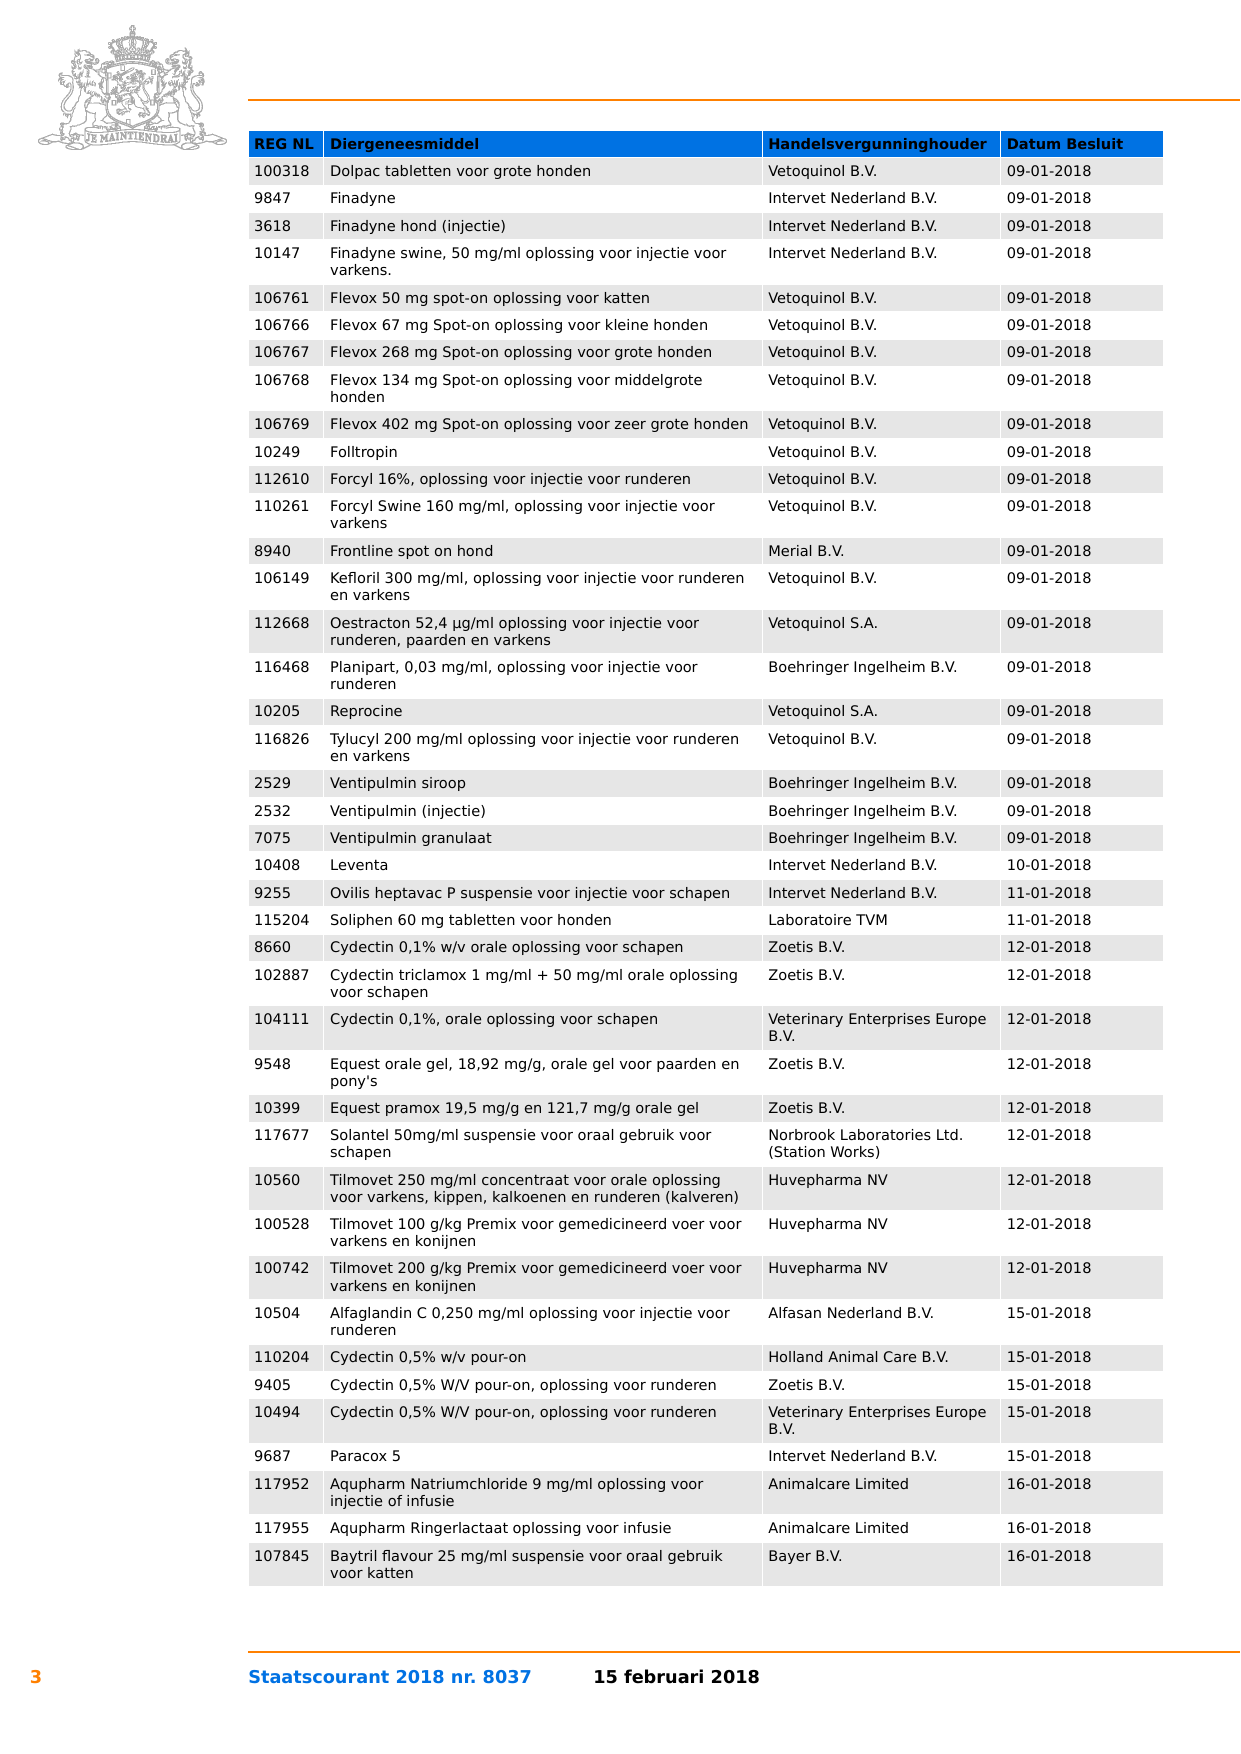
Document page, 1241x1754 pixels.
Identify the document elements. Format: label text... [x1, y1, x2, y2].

table_cell Cydectin 0,1% w/v orale oplossing voor schapen [324, 935, 762, 961]
table_cell 12-01-2018 [1001, 1123, 1163, 1166]
table_cell 3618 [249, 213, 323, 239]
table_cell 09-01-2018 [1001, 241, 1163, 284]
table_cell 16-01-2018 [1001, 1515, 1163, 1542]
table_cell Alfaglandin C 0,250 mg/ml oplossing voor injectie voor runderen [324, 1300, 762, 1343]
table_cell Flevox 134 mg Spot-on oplossing voor middelgrote honden [324, 367, 762, 410]
table_cell 102887 [249, 962, 323, 1005]
table_cell 112668 [249, 610, 323, 653]
table_cell 117952 [249, 1471, 323, 1514]
table_cell 15-01-2018 [1001, 1345, 1163, 1371]
table_cell Intervet Nederland B.V. [763, 880, 1000, 906]
table_cell Veterinary Enterprises Europe B.V. [763, 1006, 1000, 1050]
table_cell Aqupharm Natriumchloride 9 mg/ml oplossing voor injectie of infusie [324, 1471, 762, 1514]
table_cell 09-01-2018 [1001, 654, 1163, 697]
table_cell 16-01-2018 [1001, 1471, 1163, 1514]
table_cell Vetoquinol S.A. [763, 610, 1000, 653]
table_cell Folltropin [324, 439, 762, 465]
table_cell Animalcare Limited [763, 1515, 1000, 1542]
table_cell Vetoquinol S.A. [763, 699, 1000, 725]
table_cell 12-01-2018 [1001, 1256, 1163, 1299]
table_cell Vetoquinol B.V. [763, 494, 1000, 537]
table_cell 7075 [249, 825, 323, 851]
table_cell 104111 [249, 1006, 323, 1050]
table_cell Dolpac tabletten voor grote honden [324, 158, 762, 185]
table_cell 16-01-2018 [1001, 1543, 1163, 1586]
table_cell 09-01-2018 [1001, 538, 1163, 564]
table_cell 09-01-2018 [1001, 770, 1163, 797]
table_cell 10560 [249, 1167, 323, 1210]
table_cell Zoetis B.V. [763, 962, 1000, 1005]
table_cell Huvepharma NV [763, 1211, 1000, 1255]
table_cell 09-01-2018 [1001, 285, 1163, 311]
table_cell Flevox 50 mg spot-on oplossing voor katten [324, 285, 762, 311]
table_cell Tilmovet 100 g/kg Premix voor gemedicineerd voer voor varkens en konijnen [324, 1211, 762, 1255]
table_cell Alfasan Nederland B.V. [763, 1300, 1000, 1343]
table_cell 10494 [249, 1399, 323, 1443]
table_cell 12-01-2018 [1001, 1211, 1163, 1255]
table_cell Vetoquinol B.V. [763, 565, 1000, 609]
table_cell 9687 [249, 1444, 323, 1470]
table_cell 09-01-2018 [1001, 825, 1163, 851]
table_cell 117677 [249, 1123, 323, 1166]
table_cell Soliphen 60 mg tabletten voor honden [324, 907, 762, 934]
table_cell Vetoquinol B.V. [763, 466, 1000, 493]
table_cell Vetoquinol B.V. [763, 367, 1000, 410]
table_cell 09-01-2018 [1001, 610, 1163, 653]
table_cell 10205 [249, 699, 323, 725]
table_cell Finadyne hond (injectie) [324, 213, 762, 239]
table_cell Tilmovet 200 g/kg Premix voor gemedicineerd voer voor varkens en konijnen [324, 1256, 762, 1299]
table_cell 116468 [249, 654, 323, 697]
table_cell 09-01-2018 [1001, 340, 1163, 366]
table_cell Vetoquinol B.V. [763, 285, 1000, 311]
table_cell Ovilis heptavac P suspensie voor injectie voor schapen [324, 880, 762, 906]
table_cell Cydectin 0,5% W/V pour-on, oplossing voor runderen [324, 1399, 762, 1443]
table_cell 100318 [249, 158, 323, 185]
table_cell Ventipulmin siroop [324, 770, 762, 797]
table_cell 12-01-2018 [1001, 1167, 1163, 1210]
table_cell 9548 [249, 1051, 323, 1094]
table_cell Boehringer Ingelheim B.V. [763, 770, 1000, 797]
table_cell Leventa [324, 853, 762, 879]
table_cell 10249 [249, 439, 323, 465]
table_cell 09-01-2018 [1001, 411, 1163, 438]
table_cell 9255 [249, 880, 323, 906]
table_cell Equest pramox 19,5 mg/g en 121,7 mg/g orale gel [324, 1095, 762, 1122]
table_cell 12-01-2018 [1001, 1051, 1163, 1094]
table_cell Intervet Nederland B.V. [763, 186, 1000, 212]
table_cell 106768 [249, 367, 323, 410]
table_cell 15-01-2018 [1001, 1372, 1163, 1398]
table_cell 15-01-2018 [1001, 1444, 1163, 1470]
table_cell 10399 [249, 1095, 323, 1122]
table_cell Aqupharm Ringerlactaat oplossing voor infusie [324, 1515, 762, 1542]
table_cell Baytril flavour 25 mg/ml suspensie voor oraal gebruik voor katten [324, 1543, 762, 1586]
table_cell Huvepharma NV [763, 1256, 1000, 1299]
table_cell 09-01-2018 [1001, 699, 1163, 725]
table_cell 106761 [249, 285, 323, 311]
table_cell 12-01-2018 [1001, 962, 1163, 1005]
table_cell 12-01-2018 [1001, 1006, 1163, 1050]
table_cell Holland Animal Care B.V. [763, 1345, 1000, 1371]
table_cell Solantel 50mg/ml suspensie voor oraal gebruik voor schapen [324, 1123, 762, 1166]
table_cell 10504 [249, 1300, 323, 1343]
table_cell Intervet Nederland B.V. [763, 213, 1000, 239]
table_cell Finadyne [324, 186, 762, 212]
table_cell 11-01-2018 [1001, 907, 1163, 934]
table_cell 106149 [249, 565, 323, 609]
table_cell 09-01-2018 [1001, 726, 1163, 769]
table_cell 106766 [249, 312, 323, 339]
table_cell Frontline spot on hond [324, 538, 762, 564]
table_cell 09-01-2018 [1001, 466, 1163, 493]
table_cell Boehringer Ingelheim B.V. [763, 798, 1000, 824]
table_header Handelsvergunninghouder [763, 131, 1000, 157]
table_cell Ventipulmin granulaat [324, 825, 762, 851]
table_cell Finadyne swine, 50 mg/ml oplossing voor injectie voor varkens. [324, 241, 762, 284]
table_cell Zoetis B.V. [763, 935, 1000, 961]
table_cell 117955 [249, 1515, 323, 1542]
table_cell Forcyl Swine 160 mg/ml, oplossing voor injectie voor varkens [324, 494, 762, 537]
table_cell 10147 [249, 241, 323, 284]
table_cell Vetoquinol B.V. [763, 411, 1000, 438]
table_cell 100742 [249, 1256, 323, 1299]
table_cell 9847 [249, 186, 323, 212]
table_cell 09-01-2018 [1001, 798, 1163, 824]
table_cell 116826 [249, 726, 323, 769]
table_cell Ventipulmin (injectie) [324, 798, 762, 824]
table_cell Intervet Nederland B.V. [763, 853, 1000, 879]
table_cell Oestracton 52,4 µg/ml oplossing voor injectie voor runderen, paarden en varkens [324, 610, 762, 653]
table_cell Cydectin 0,5% w/v pour-on [324, 1345, 762, 1371]
table_cell Veterinary Enterprises Europe B.V. [763, 1399, 1000, 1443]
table_cell Planipart, 0,03 mg/ml, oplossing voor injectie voor runderen [324, 654, 762, 697]
table_cell 2529 [249, 770, 323, 797]
table_header Diergeneesmiddel [324, 131, 762, 157]
table_cell Flevox 402 mg Spot-on oplossing voor zeer grote honden [324, 411, 762, 438]
table_cell Vetoquinol B.V. [763, 158, 1000, 185]
table_cell Kefloril 300 mg/ml, oplossing voor injectie voor runderen en varkens [324, 565, 762, 609]
table_cell 110204 [249, 1345, 323, 1371]
table_cell Tylucyl 200 mg/ml oplossing voor injectie voor runderen en varkens [324, 726, 762, 769]
table_cell 110261 [249, 494, 323, 537]
table_cell Zoetis B.V. [763, 1051, 1000, 1094]
table_cell Vetoquinol B.V. [763, 340, 1000, 366]
table_cell Equest orale gel, 18,92 mg/g, orale gel voor paarden en pony's [324, 1051, 762, 1094]
table_cell 10-01-2018 [1001, 853, 1163, 879]
table_cell Animalcare Limited [763, 1471, 1000, 1514]
table_cell Bayer B.V. [763, 1543, 1000, 1586]
table_cell 112610 [249, 466, 323, 493]
table_cell Boehringer Ingelheim B.V. [763, 825, 1000, 851]
table_cell Laboratoire TVM [763, 907, 1000, 934]
table_cell 9405 [249, 1372, 323, 1398]
table_cell Vetoquinol B.V. [763, 312, 1000, 339]
table_cell 10408 [249, 853, 323, 879]
table_cell Cydectin triclamox 1 mg/ml + 50 mg/ml orale oplossing voor schapen [324, 962, 762, 1005]
table_cell Flevox 268 mg Spot-on oplossing voor grote honden [324, 340, 762, 366]
table_cell Paracox 5 [324, 1444, 762, 1470]
table_cell 09-01-2018 [1001, 494, 1163, 537]
table_cell 09-01-2018 [1001, 367, 1163, 410]
picture [38, 25, 227, 150]
table_cell Cydectin 0,5% W/V pour-on, oplossing voor runderen [324, 1372, 762, 1398]
table_cell 09-01-2018 [1001, 312, 1163, 339]
table_cell 8660 [249, 935, 323, 961]
table_cell 106767 [249, 340, 323, 366]
table_cell Norbrook Laboratories Ltd. (Station Works) [763, 1123, 1000, 1166]
table_header REG NL [249, 131, 323, 157]
table_cell Boehringer Ingelheim B.V. [763, 654, 1000, 697]
table_cell 09-01-2018 [1001, 186, 1163, 212]
table_cell 2532 [249, 798, 323, 824]
table_cell 11-01-2018 [1001, 880, 1163, 906]
table_cell 15-01-2018 [1001, 1399, 1163, 1443]
table_cell Vetoquinol B.V. [763, 439, 1000, 465]
table_cell Intervet Nederland B.V. [763, 1444, 1000, 1470]
table_cell Merial B.V. [763, 538, 1000, 564]
table_cell Reprocine [324, 699, 762, 725]
table_cell 106769 [249, 411, 323, 438]
table_cell 12-01-2018 [1001, 1095, 1163, 1122]
table_cell 09-01-2018 [1001, 565, 1163, 609]
table_cell Forcyl 16%, oplossing voor injectie voor runderen [324, 466, 762, 493]
table_cell Intervet Nederland B.V. [763, 241, 1000, 284]
table_cell 115204 [249, 907, 323, 934]
table_cell Tilmovet 250 mg/ml concentraat voor orale oplossing voor varkens, kippen, kalkoenen en runderen (kalveren) [324, 1167, 762, 1210]
table_header Datum Besluit [1001, 131, 1163, 157]
table_cell Vetoquinol B.V. [763, 726, 1000, 769]
table_cell 15-01-2018 [1001, 1300, 1163, 1343]
table_cell Flevox 67 mg Spot-on oplossing voor kleine honden [324, 312, 762, 339]
table_cell 12-01-2018 [1001, 935, 1163, 961]
table_cell 100528 [249, 1211, 323, 1255]
table_cell Zoetis B.V. [763, 1372, 1000, 1398]
table_cell Huvepharma NV [763, 1167, 1000, 1210]
table_cell Cydectin 0,1%, orale oplossing voor schapen [324, 1006, 762, 1050]
table_cell 107845 [249, 1543, 323, 1586]
table_cell 09-01-2018 [1001, 158, 1163, 185]
table_cell 8940 [249, 538, 323, 564]
table_cell Zoetis B.V. [763, 1095, 1000, 1122]
table_cell 09-01-2018 [1001, 213, 1163, 239]
table_cell 09-01-2018 [1001, 439, 1163, 465]
